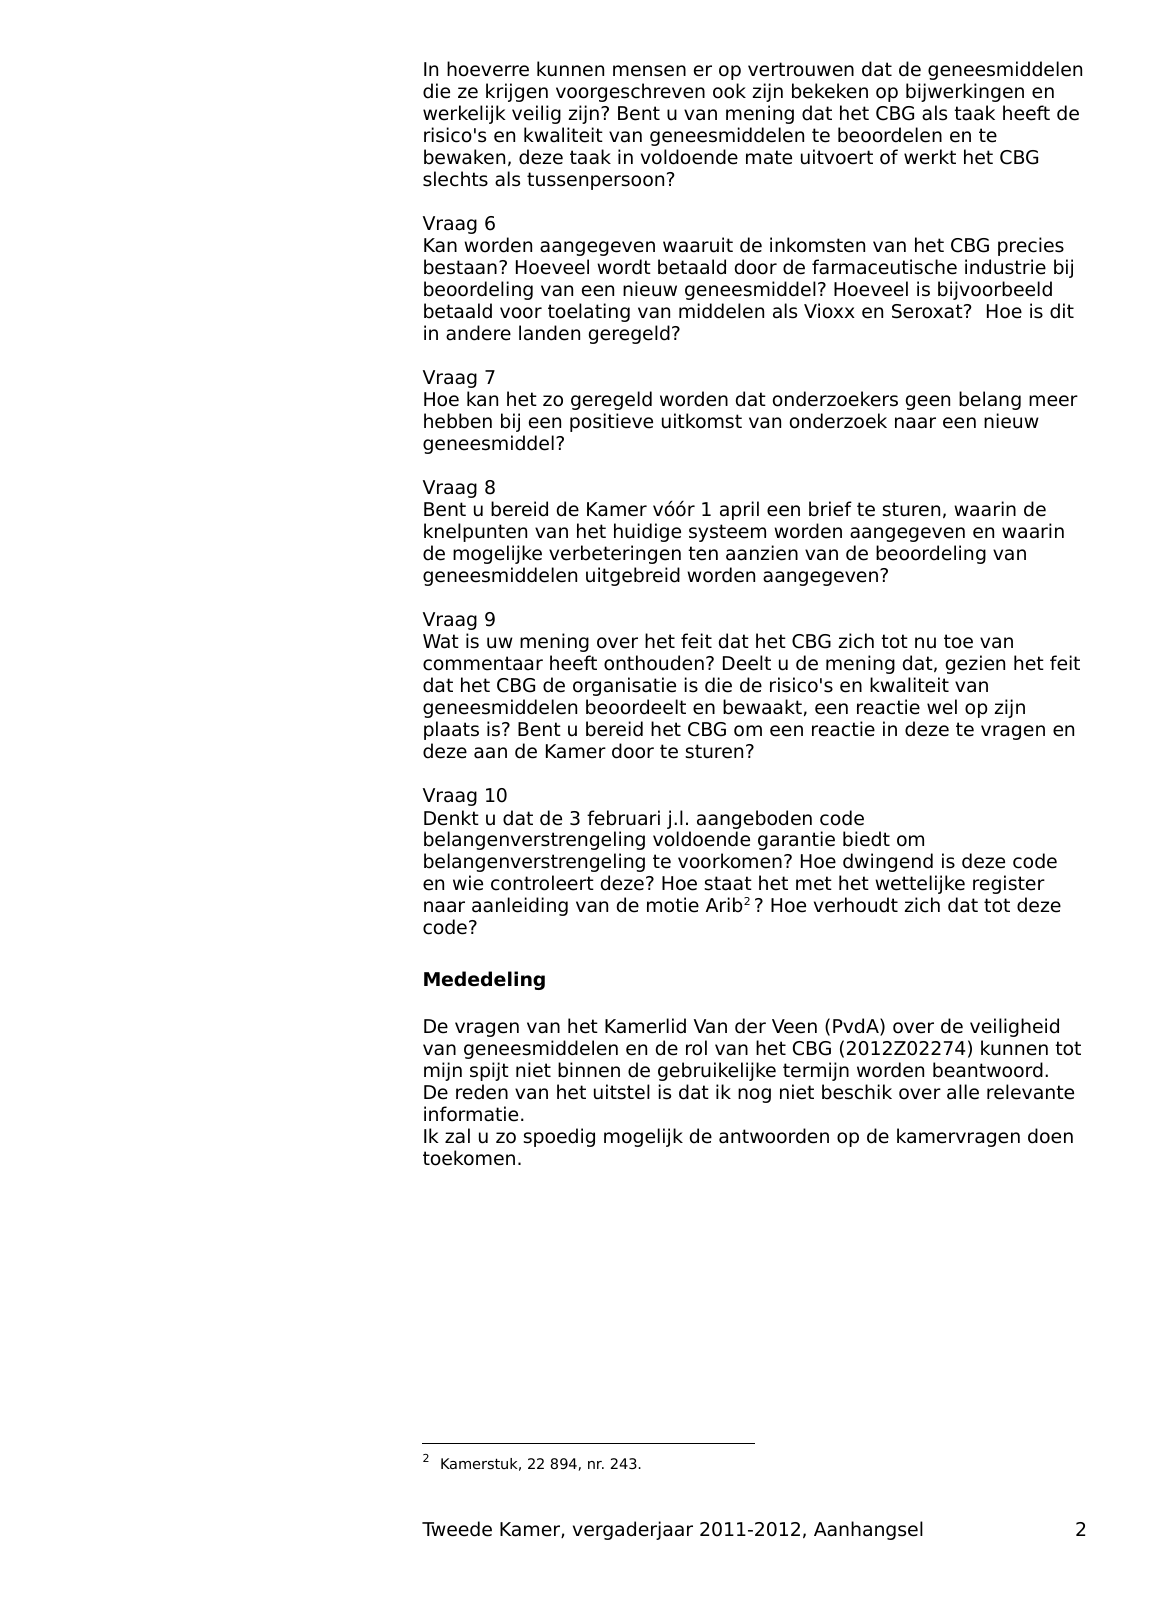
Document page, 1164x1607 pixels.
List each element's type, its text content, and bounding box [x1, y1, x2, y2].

subtitle Mededeling [422, 969, 1087, 991]
text Vraag 9 [422, 609, 1087, 631]
text Kamerstuk, 22 894, nr. 243. [422, 1452, 1087, 1474]
text Kan worden aangegeven waaruit de inkomsten van het CBG precies bestaan? Hoeveel wordt betaald door de farmaceutische industrie bij beoordeling van een nieuw geneesmiddel? Hoeveel is bijvoorbeeld betaald voor toelating van middelen als Vioxx en Seroxat? Hoe is dit in andere landen geregeld? [422, 235, 1087, 345]
text Vraag 6 [422, 213, 1087, 235]
text Denkt u dat de 3 februari j.l. aangeboden code belangenverstrengeling voldoende garantie biedt om belangenverstrengeling te voorkomen? Hoe dwingend is deze code en wie controleert deze? Hoe staat het met het wettelijke register naar aanleiding van de motie Arib? Hoe verhoudt zich dat tot deze code? [422, 807, 1087, 939]
text Hoe kan het zo geregeld worden dat onderzoekers geen belang meer hebben bij een positieve uitkomst van onderzoek naar een nieuw geneesmiddel? [422, 389, 1087, 455]
text Ik zal u zo spoedig mogelijk de antwoorden op de kamervragen doen toekomen. [422, 1126, 1087, 1170]
text Vraag 7 [422, 367, 1087, 389]
text Wat is uw mening over het feit dat het CBG zich tot nu toe van commentaar heeft onthouden? Deelt u de mening dat, gezien het feit dat het CBG de organisatie is die de risico's en kwaliteit van geneesmiddelen beoordeelt en bewaakt, een reactie wel op zijn plaats is? Bent u bereid het CBG om een reactie in deze te vragen en deze aan de Kamer door te sturen? [422, 631, 1087, 763]
text Bent u bereid de Kamer vóór 1 april een brief te sturen, waarin de knelpunten van het huidige systeem worden aangegeven en waarin de mogelijke verbeteringen ten aanzien van de beoordeling van geneesmiddelen uitgebreid worden aangegeven? [422, 499, 1087, 587]
text Vraag 10 [422, 785, 1087, 807]
text De reden van het uitstel is dat ik nog niet beschik over alle relevante informatie. [422, 1082, 1087, 1126]
text In hoeverre kunnen mensen er op vertrouwen dat de geneesmiddelen die ze krijgen voorgeschreven ook zijn bekeken op bijwerkingen en werkelijk veilig zijn? Bent u van mening dat het CBG als taak heeft de risico's en kwaliteit van geneesmiddelen te beoordelen en te bewaken, deze taak in voldoende mate uitvoert of werkt het CBG slechts als tussenpersoon? [422, 59, 1087, 191]
text Vraag 8 [422, 477, 1087, 499]
text De vragen van het Kamerlid Van der Veen (PvdA) over de veiligheid van geneesmiddelen en de rol van het CBG (2012Z02274) kunnen tot mijn spijt niet binnen de gebruikelijke termijn worden beantwoord. [422, 1016, 1087, 1082]
